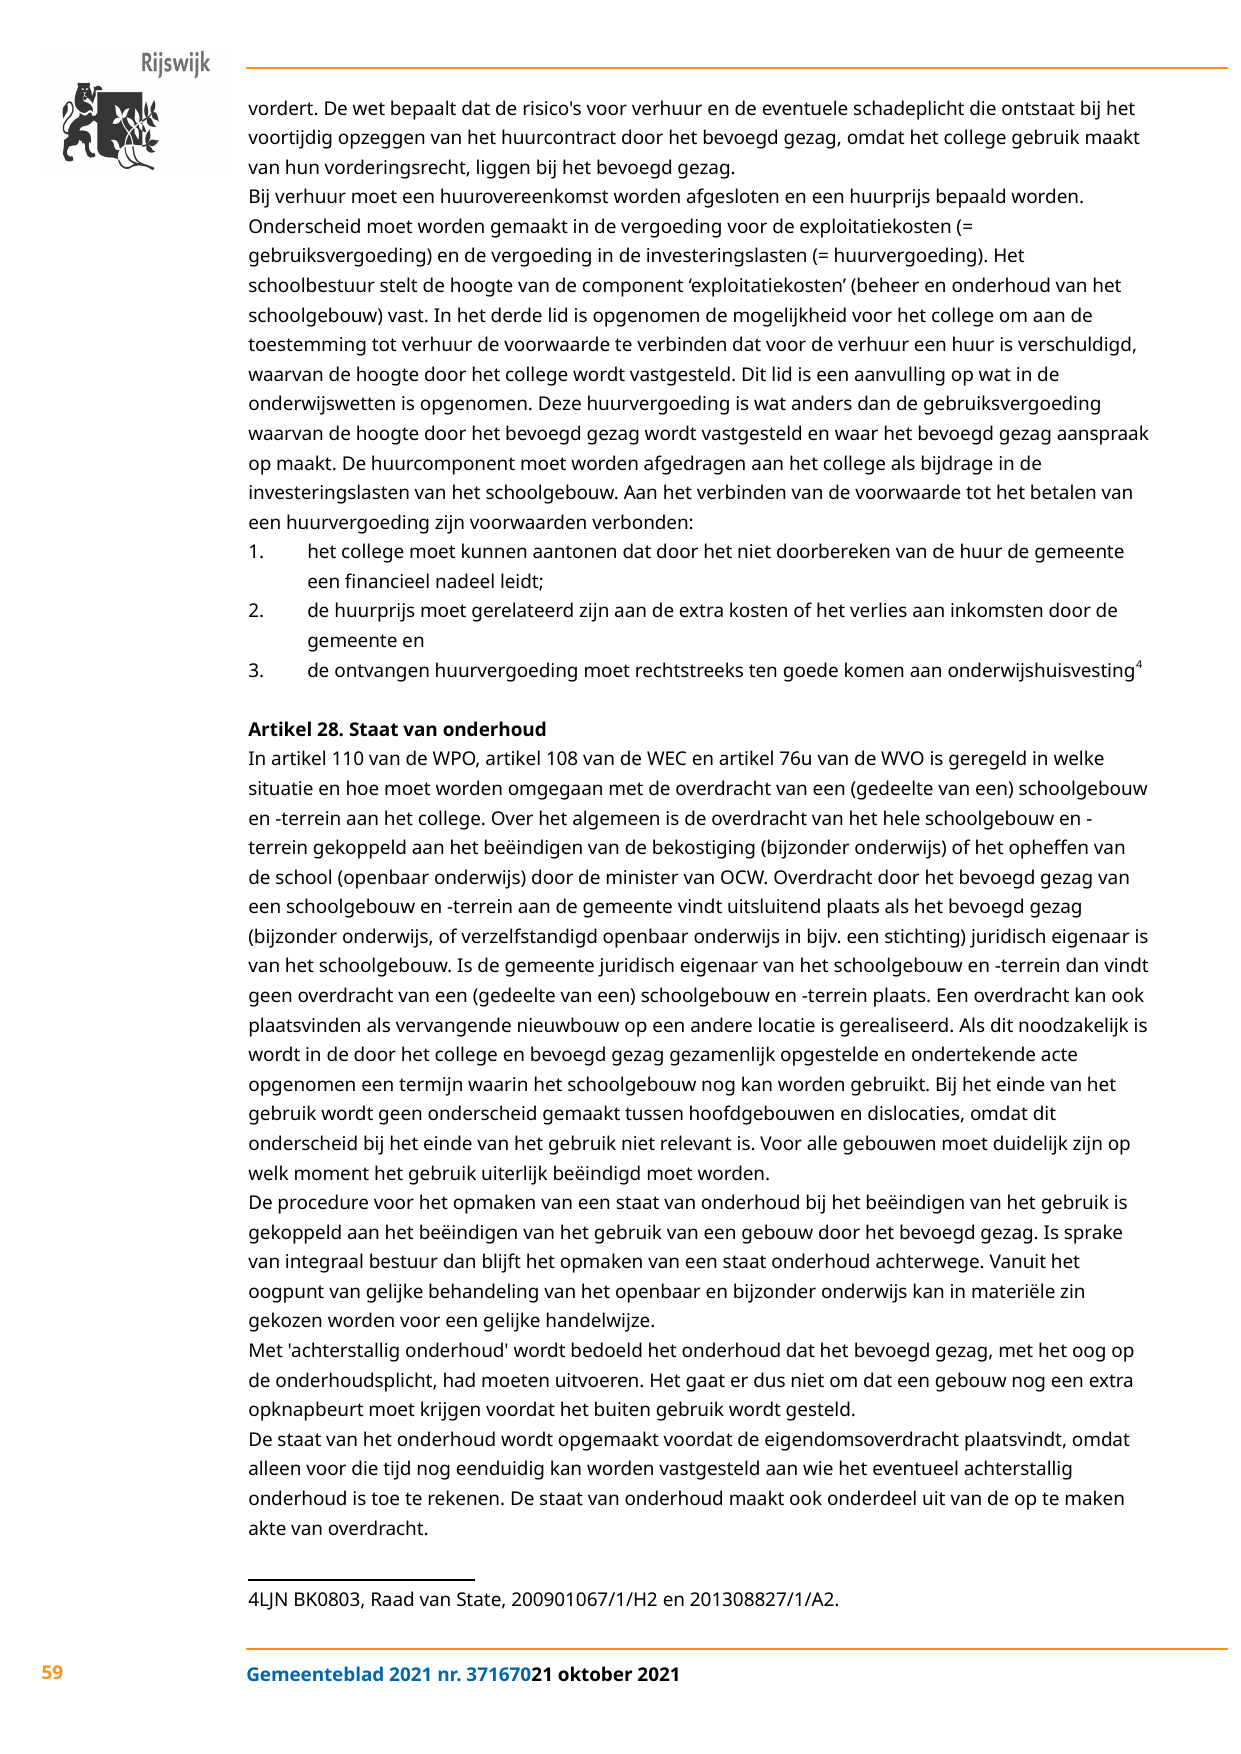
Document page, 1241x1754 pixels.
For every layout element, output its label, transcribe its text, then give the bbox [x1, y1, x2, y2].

text In artikel 110 van de WPO, artikel 108 van de WEC en artikel 76u van de WVO is geregeld in welke situatie en hoe moet worden omgegaan met de overdracht van een (gedeelte van een) schoolgebouw en -terrein aan het college. Over het algemeen is de overdracht van het hele schoolgebouw en -terrein gekoppeld aan het beëindigen van de bekostiging (bijzonder onderwijs) of het opheffen van de school (openbaar onderwijs) door de minister van OCW. Overdracht door het bevoegd gezag van een schoolgebouw en -terrein aan de gemeente vindt uitsluitend plaats als het bevoegd gezag (bijzonder onderwijs, of verzelfstandigd openbaar onderwijs in bijv. een stichting) juridisch eigenaar is van het schoolgebouw. Is de gemeente juridisch eigenaar van het schoolgebouw en -terrein dan vindt geen overdracht van een (gedeelte van een) schoolgebouw en -terrein plaats. Een overdracht kan ook plaatsvinden als vervangende nieuwbouw op een andere locatie is gerealiseerd. Als dit noodzakelijk is wordt in de door het college en bevoegd gezag gezamenlijk opgestelde en ondertekende acte opgenomen een termijn waarin het schoolgebouw nog kan worden gebruikt. Bij het einde van het gebruik wordt geen onderscheid gemaakt tussen hoofdgebouwen en dislocaties, omdat dit onderscheid bij het einde van het gebruik niet relevant is. Voor alle gebouwen moet duidelijk zijn op welk moment het gebruik uiterlijk beëindigd moet worden. [248, 746, 1152, 1186]
text Artikel 28. Staat van onderhoud [248, 716, 1152, 742]
list de ontvangen huurvergoeding moet rechtstreeks ten goede komen aan onderwijshuisvesting [248, 657, 1152, 683]
list de huurprijs moet gerelateerd zijn aan de extra kosten of het verlies aan inkomsten door de gemeente en [248, 598, 1152, 653]
list het college moet kunnen aantonen dat door het niet doorbereken van de huur de gemeente een financieel nadeel leidt; [248, 538, 1152, 594]
text vordert. De wet bepaalt dat de risico's voor verhuur en de eventuele schadeplicht die ontstaat bij het voortijdig opzeggen van het huurcontract door het bevoegd gezag, omdat het college gebruik maakt van hun vorderingsrecht, liggen bij het bevoegd gezag. [248, 95, 1152, 180]
text De procedure voor het opmaken van een staat van onderhoud bij het beëindigen van het gebruik is gekoppeld aan het beëindigen van het gebruik van een gebouw door het bevoegd gezag. Is sprake van integraal bestuur dan blijft het opmaken van een staat onderhoud achterwege. Vanuit het oogpunt van gelijke behandeling van het openbaar en bijzonder onderwijs kan in materiële zin gekozen worden voor een gelijke handelwijze. [248, 1189, 1152, 1333]
text Bij verhuur moet een huurovereenkomst worden afgesloten en een huurprijs bepaald worden. Onderscheid moet worden gemaakt in de vergoeding voor de exploitatiekosten (= gebruiksvergoeding) en de vergoeding in de investeringslasten (= huurvergoeding). Het schoolbestuur stelt de hoogte van de component ‘exploitatiekosten’ (beheer en onderhoud van het schoolgebouw) vast. In het derde lid is opgenomen de mogelijkheid voor het college om aan de toestemming tot verhuur de voorwaarde te verbinden dat voor de verhuur een huur is verschuldigd, waarvan de hoogte door het college wordt vastgesteld. Dit lid is een aanvulling op wat in de onderwijswetten is opgenomen. Deze huurvergoeding is wat anders dan de gebruiksvergoeding waarvan de hoogte door het bevoegd gezag wordt vastgesteld en waar het bevoegd gezag aanspraak op maakt. De huurcomponent moet worden afgedragen aan het college als bijdrage in de investeringslasten van het schoolgebouw. Aan het verbinden van de voorwaarde tot het betalen van een huurvergoeding zijn voorwaarden verbonden: [248, 183, 1152, 535]
list LJN BK0803, Raad van State, 200901067/1/H2 en 201308827/1/A2. [248, 1586, 1152, 1612]
text De staat van het onderhoud wordt opgemaakt voordat de eigendomsoverdracht plaatsvindt, omdat alleen voor die tijd nog eenduidig kan worden vastgesteld aan wie het eventueel achterstallig onderhoud is toe te rekenen. De staat van onderhoud maakt ook onderdeel uit van de op te maken akte van overdracht. [248, 1426, 1152, 1541]
text Met 'achterstallig onderhoud' wordt bedoeld het onderhoud dat het bevoegd gezag, met het oog op de onderhoudsplicht, had moeten uitvoeren. Het gaat er dus niet om dat een gebouw nog een extra opknapbeurt moet krijgen voordat het buiten gebruik wordt gesteld. [248, 1337, 1152, 1422]
picture [41, 47, 231, 172]
